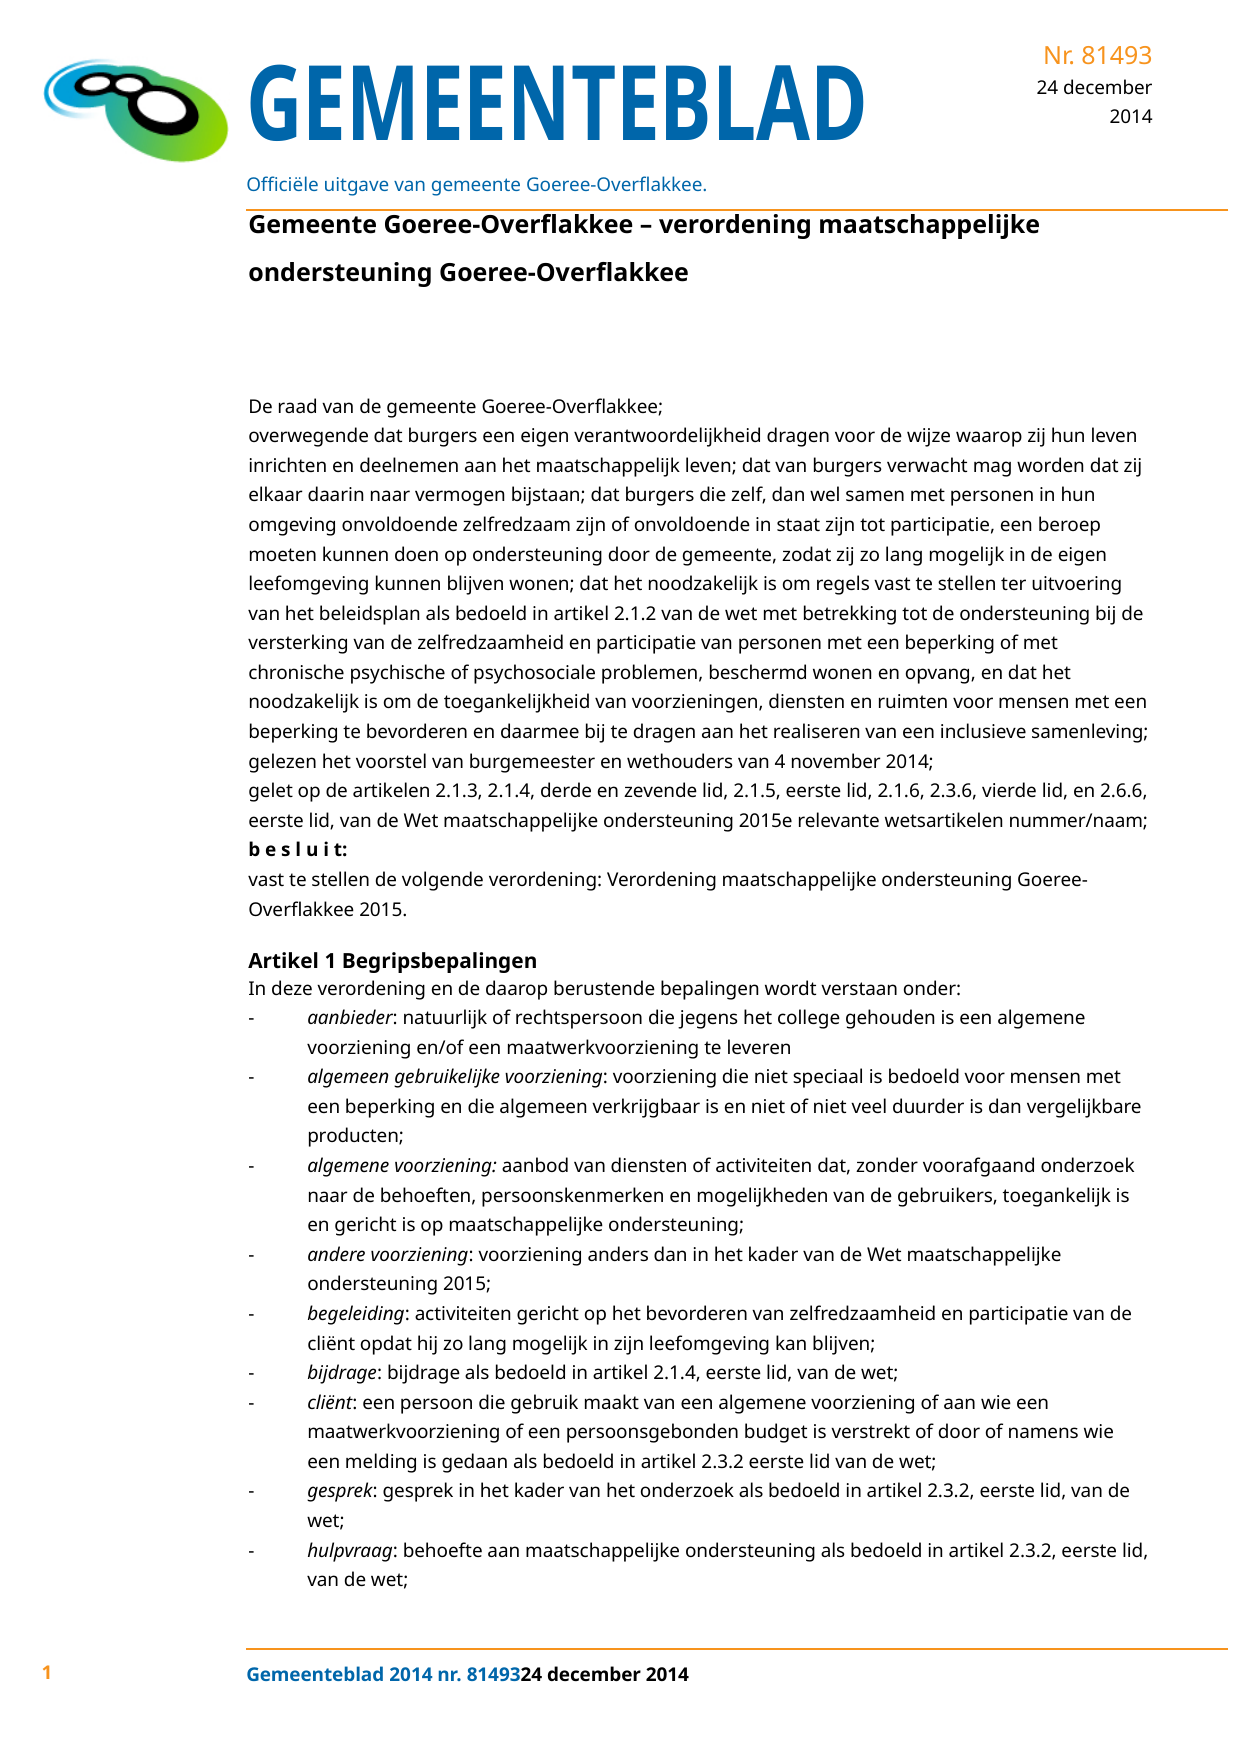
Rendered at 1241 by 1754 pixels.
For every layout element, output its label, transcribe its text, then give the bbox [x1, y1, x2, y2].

list cliënt: een persoon die gebruik maakt van een algemene voorziening of aan wie een maatwerkvoorziening of een persoonsgebonden budget is verstrekt of door of namens wie een melding is gedaan als bedoeld in artikel 2.3.2 eerste lid van de wet; [248, 1389, 1152, 1474]
list begeleiding: activiteiten gericht op het bevorderen van zelfredzaamheid en participatie van de cliënt opdat hij zo lang mogelijk in zijn leefomgeving kan blijven; [248, 1300, 1152, 1355]
list algemene voorziening: aanbod van diensten of activiteiten dat, zonder voorafgaand onderzoek naar de behoeften, persoonskenmerken en mogelijkheden van de gebruikers, toegankelijk is en gericht is op maatschappelijke ondersteuning; [248, 1152, 1152, 1237]
text gelezen het voorstel van burgemeester en wethouders van 4 november 2014; [248, 748, 1152, 774]
text vast te stellen de volgende verordening: Verordening maatschappelijke ondersteuning Goeree-Overflakkee 2015. [248, 866, 1152, 922]
text b e s l u i t: [248, 837, 1152, 862]
list gesprek: gesprek in het kader van het onderzoek als bedoeld in artikel 2.3.2, eerste lid, van de wet; [248, 1478, 1152, 1533]
list algemeen gebruikelijke voorziening: voorziening die niet speciaal is bedoeld voor mensen met een beperking en die algemeen verkrijgbaar is en niet of niet veel duurder is dan vergelijkbare producten; [248, 1063, 1152, 1148]
list aanbieder: natuurlijk of rechtspersoon die jegens het college gehouden is een algemene voorziening en/of een maatwerkvoorziening te leveren [248, 1004, 1152, 1059]
list hulpvraag: behoefte aan maatschappelijke ondersteuning als bedoeld in artikel 2.3.2, eerste lid, van de wet; [248, 1537, 1152, 1592]
text De raad van de gemeente Goeree-Overflakkee; [248, 393, 1152, 419]
text overwegende dat burgers een eigen verantwoordelijkheid dragen voor de wijze waarop zij hun leven inrichten en deelnemen aan het maatschappelijk leven; dat van burgers verwacht mag worden dat zij elkaar daarin naar vermogen bijstaan; dat burgers die zelf, dan wel samen met personen in hun omgeving onvoldoende zelfredzaam zijn of onvoldoende in staat zijn tot participatie, een beroep moeten kunnen doen op ondersteuning door de gemeente, zodat zij zo lang mogelijk in de eigen leefomgeving kunnen blijven wonen; dat het noodzakelijk is om regels vast te stellen ter uitvoering van het beleidsplan als bedoeld in artikel 2.1.2 van de wet met betrekking tot de ondersteuning bij de versterking van de zelfredzaamheid en participatie van personen met een beperking of met chronische psychische of psychosociale problemen, beschermd wonen en opvang, en dat het noodzakelijk is om de toegankelijkheid van voorzieningen, diensten en ruimten voor mensen met een beperking te bevorderen en daarmee bij te dragen aan het realiseren van een inclusieve samenleving; [248, 422, 1152, 744]
list andere voorziening: voorziening anders dan in het kader van de Wet maatschappelijke ondersteuning 2015; [248, 1241, 1152, 1296]
text Artikel 1 Begripsbepalingen [248, 946, 1152, 975]
text In deze verordening en de daarop berustende bepalingen wordt verstaan onder: [248, 975, 1152, 1000]
picture [41, 47, 231, 172]
text gelet op de artikelen 2.1.3, 2.1.4, derde en zevende lid, 2.1.5, eerste lid, 2.1.6, 2.3.6, vierde lid, en 2.6.6, eerste lid, van de Wet maatschappelijke ondersteuning 2015e relevante wetsartikelen nummer/naam; [248, 777, 1152, 833]
list bijdrage: bijdrage als bedoeld in artikel 2.1.4, eerste lid, van de wet; [248, 1359, 1152, 1385]
text Gemeente Goeree-Overflakkee – verordening maatschappelijke ondersteuning Goeree-Overflakkee [248, 211, 1152, 288]
